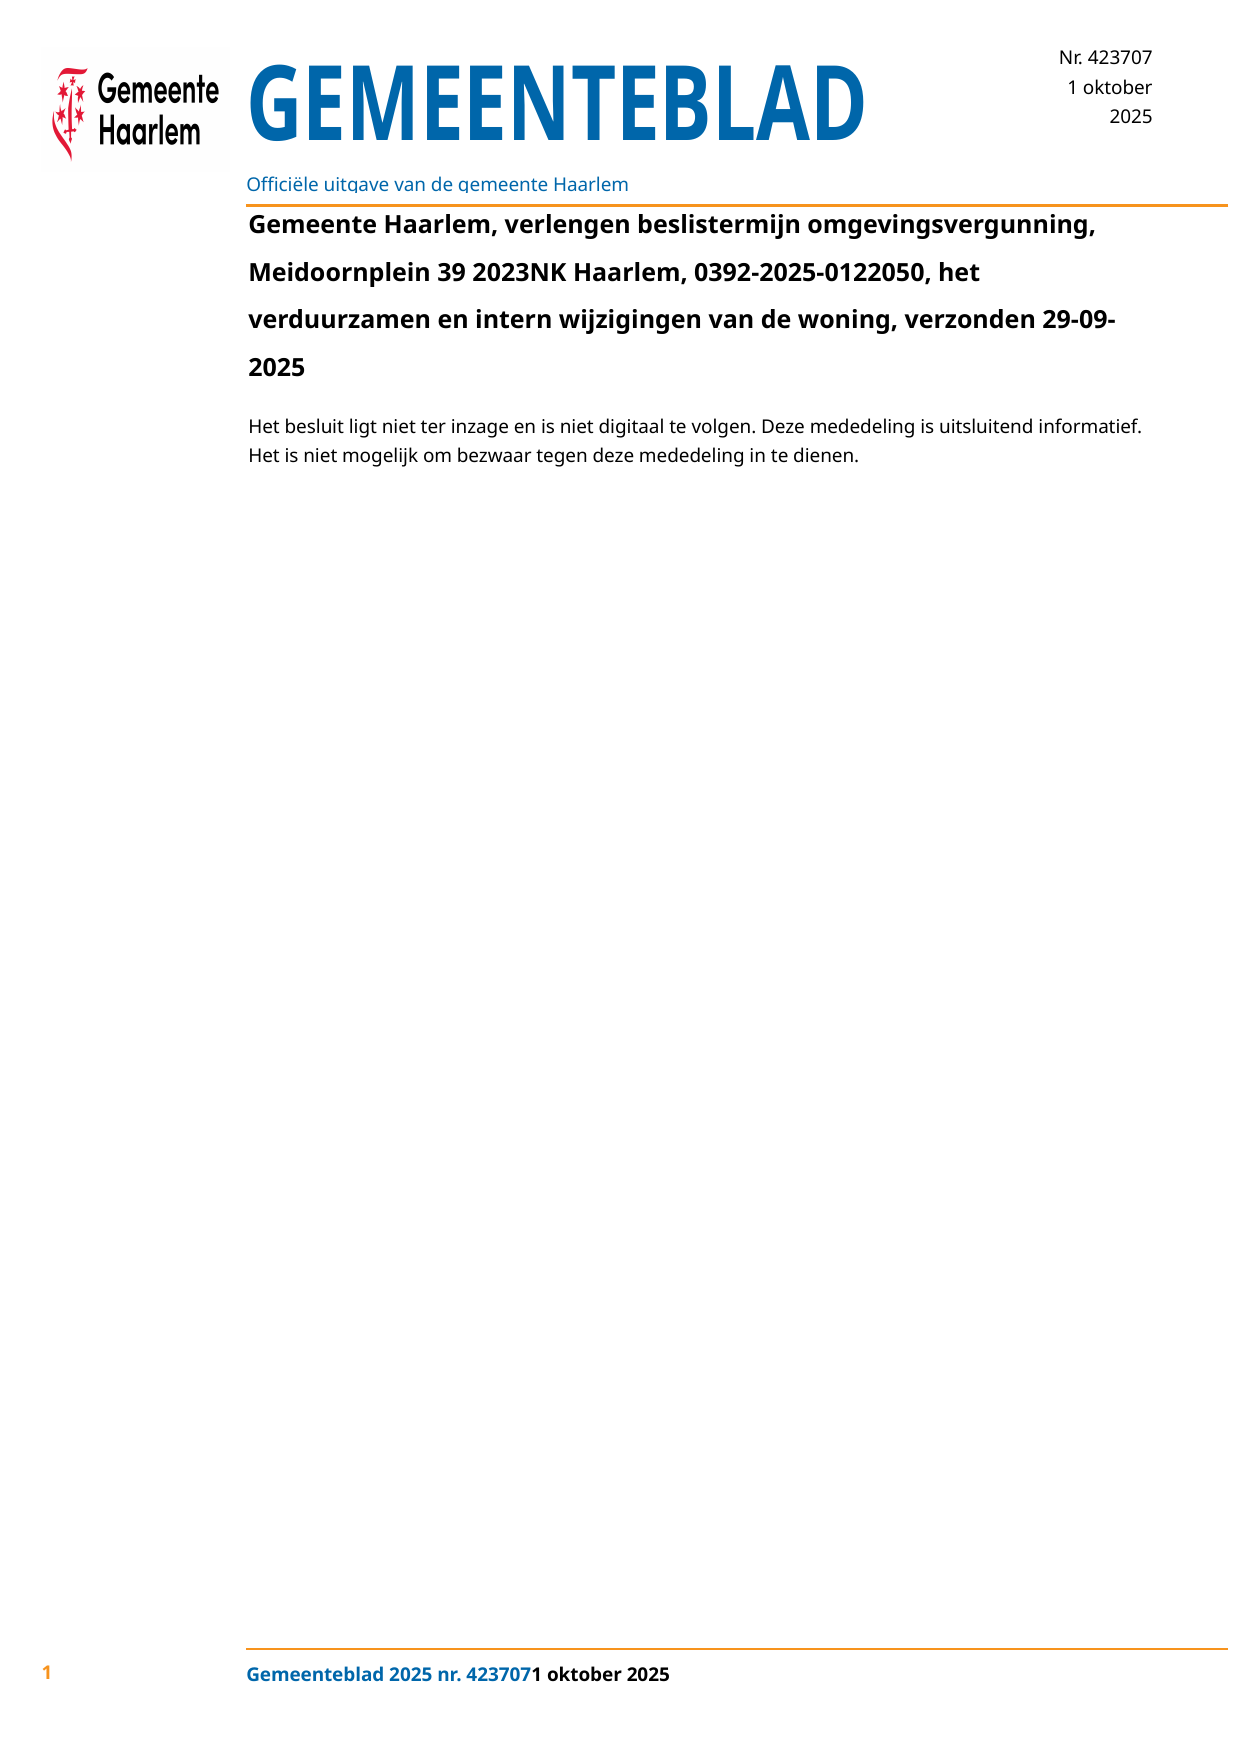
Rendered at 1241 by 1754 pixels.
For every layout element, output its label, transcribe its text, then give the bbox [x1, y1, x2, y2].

text Gemeente Haarlem, verlengen beslistermijn omgevingsvergunning, Meidoornplein 39 2023NK Haarlem, 0392-2025-0122050, het verduurzamen en intern wijzigingen van de woning, verzonden 29-09-2025 [248, 207, 1152, 384]
text Het besluit ligt niet ter inzage en is niet digitaal te volgen. Deze mededeling is uitsluitend informatief. Het is niet mogelijk om bezwaar tegen deze mededeling in te dienen. [248, 413, 1152, 468]
picture [41, 47, 231, 172]
